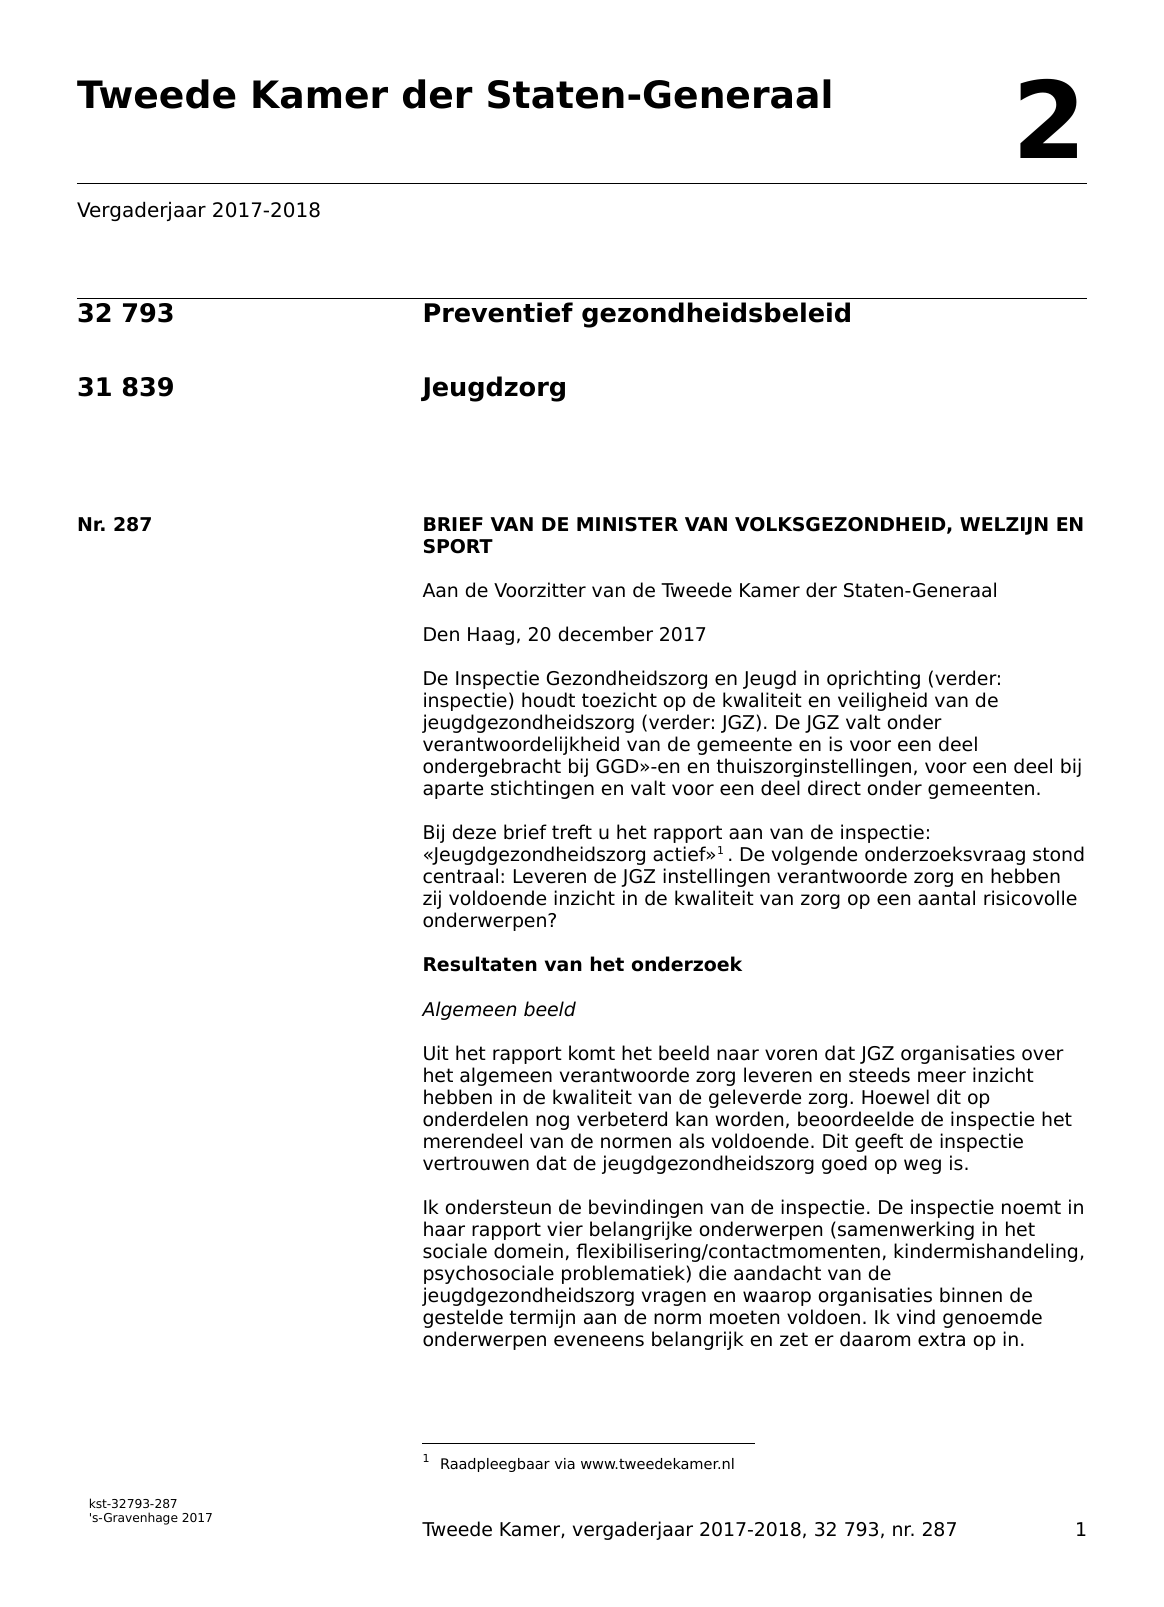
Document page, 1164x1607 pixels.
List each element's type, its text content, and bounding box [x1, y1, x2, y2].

subtitle 31 839 Jeugdzorg [77, 373, 1087, 403]
text Uit het rapport komt het beeld naar voren dat JGZ organisaties over het algemeen verantwoorde zorg leveren en steeds meer inzicht hebben in de kwaliteit van de geleverde zorg. Hoewel dit op onderdelen nog verbeterd kan worden, beoordeelde de inspectie het merendeel van de normen als voldoende. Dit geeft de inspectie vertrouwen dat de jeugdgezondheidszorg goed op weg is. [422, 1043, 1087, 1174]
subtitle Resultaten van het onderzoek [422, 954, 1087, 976]
text Den Haag, 20 december 2017 [422, 624, 1087, 646]
table_header Tweede Kamer der Staten-Generaal [77, 59, 886, 183]
table_cell Vergaderjaar 2017-2018 [77, 184, 1087, 298]
text 's-Gravenhage 2017 [88, 1511, 323, 1525]
subtitle Algemeen beeld [422, 998, 1087, 1021]
text Aan de Voorzitter van de Tweede Kamer der Staten-Generaal [422, 580, 1087, 602]
text Raadpleegbaar via www.tweedekamer.nl [422, 1452, 1087, 1474]
text De Inspectie Gezondheidszorg en Jeugd in oprichting (verder: inspectie) houdt toezicht op de kwaliteit en veiligheid van de jeugdgezondheidszorg (verder: JGZ). De JGZ valt onder verantwoordelijkheid van de gemeente en is voor een deel ondergebracht bij GGD»-en en thuiszorginstellingen, voor een deel bij aparte stichtingen en valt voor een deel direct onder gemeenten. [422, 668, 1087, 800]
text kst-32793-287 [88, 1497, 323, 1511]
text Ik ondersteun de bevindingen van de inspectie. De inspectie noemt in haar rapport vier belangrijke onderwerpen (samenwerking in het sociale domein, flexibilisering/contactmomenten, kindermishandeling, psychosociale problematiek) die aandacht van de jeugdgezondheidszorg vragen en waarop organisaties binnen de gestelde termijn aan de norm moeten voldoen. Ik vind genoemde onderwerpen eveneens belangrijk en zet er daarom extra op in. [422, 1197, 1087, 1351]
subtitle 32 793 Preventief gezondheidsbeleid [77, 299, 1087, 329]
text Bij deze brief treft u het rapport aan van de inspectie: «Jeugdgezondheidszorg actief». De volgende onderzoeksvraag stond centraal: Leveren de JGZ instellingen verantwoorde zorg en hebben zij voldoende inzicht in de kwaliteit van zorg op een aantal risicovolle onderwerpen? [422, 822, 1087, 932]
table_header 2 [886, 59, 1087, 183]
subtitle Nr. 287 BRIEF VAN DE MINISTER VAN VOLKSGEZONDHEID, WELZIJN EN SPORT [77, 514, 1087, 558]
